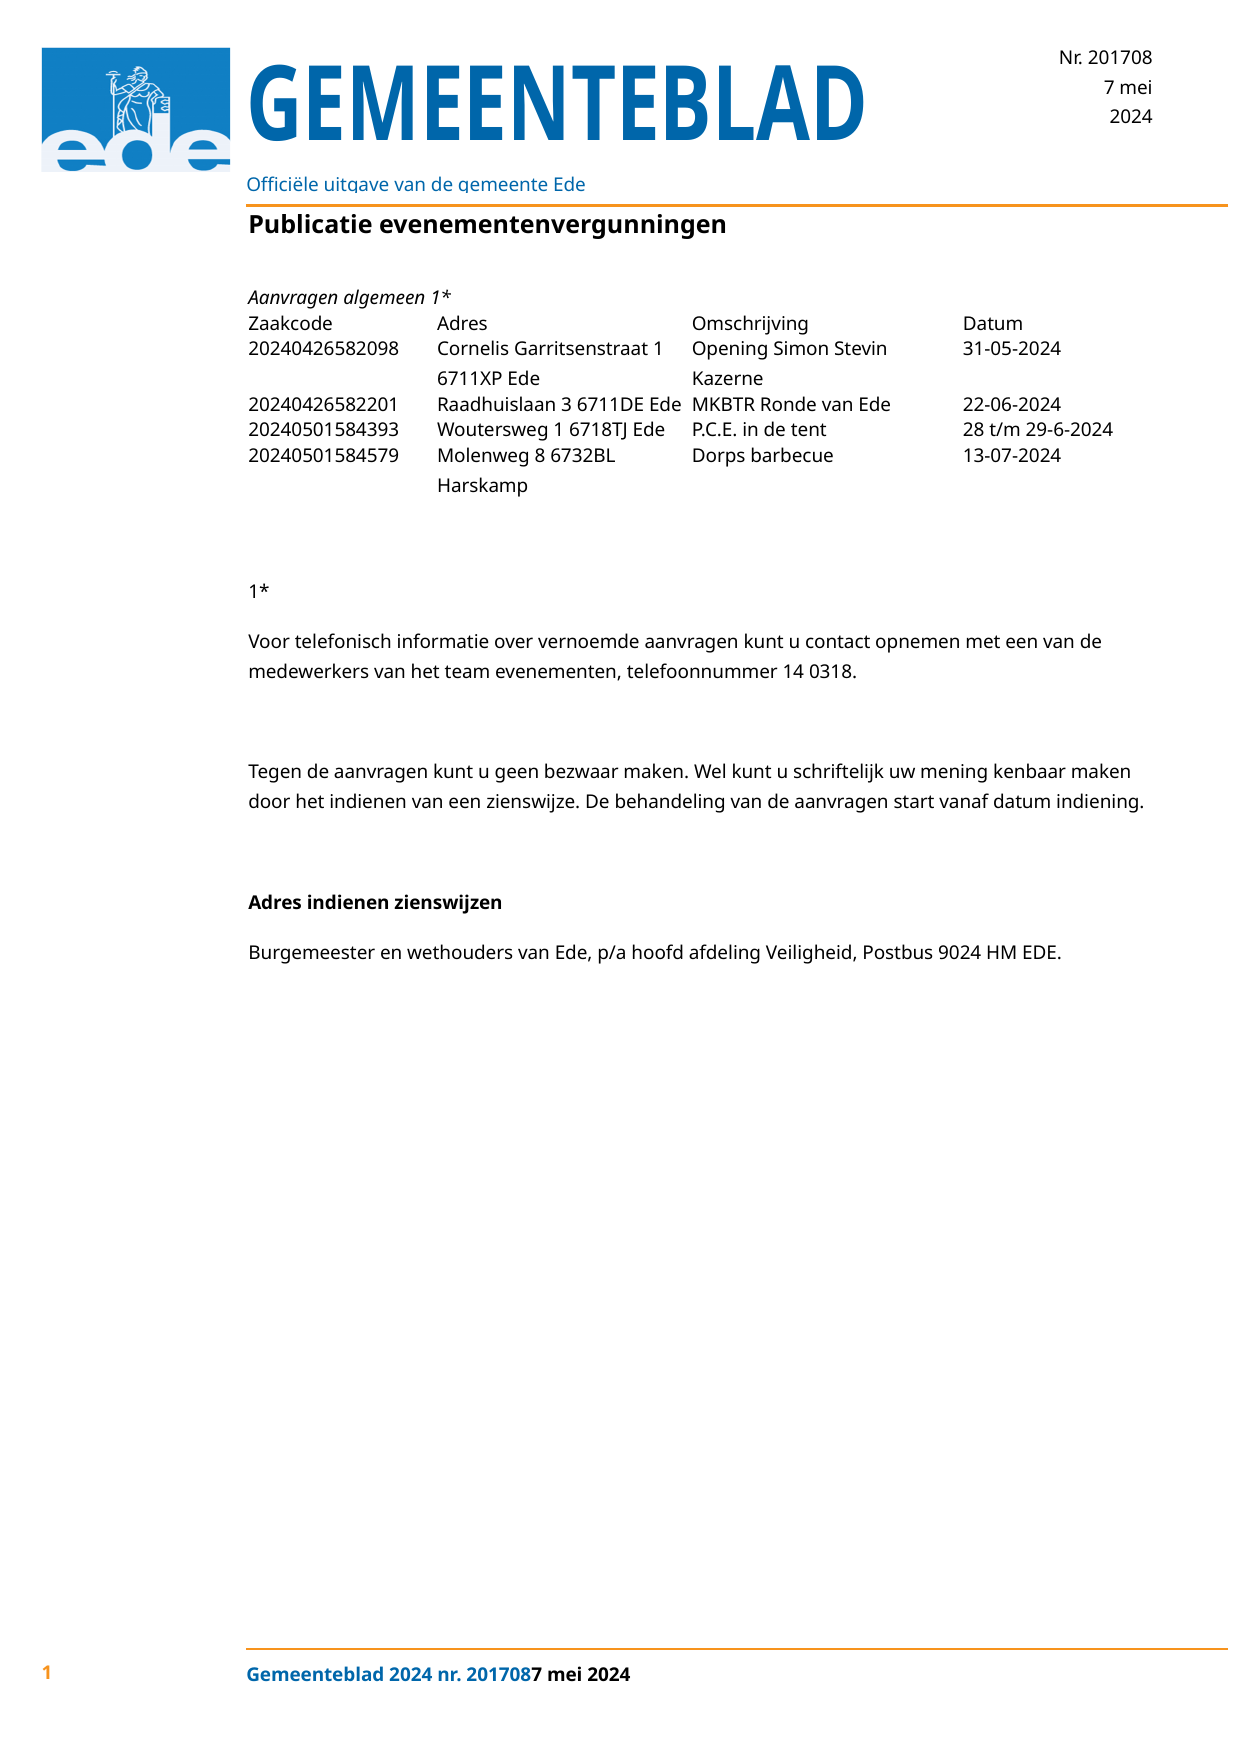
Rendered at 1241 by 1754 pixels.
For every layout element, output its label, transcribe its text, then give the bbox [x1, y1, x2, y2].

table_cell 31-05-2024 [963, 335, 1152, 391]
table_cell [963, 523, 1152, 549]
table_cell 22-06-2024 [963, 391, 1152, 416]
table_cell [692, 498, 963, 523]
table_cell [692, 549, 963, 575]
table_cell 20240426582098 [248, 335, 437, 391]
table_cell [437, 498, 692, 523]
table_cell Molenweg 8 6732BL Harskamp [437, 442, 692, 497]
table_cell Woutersweg 1 6718TJ Ede [437, 416, 692, 442]
text Tegen de aanvragen kunt u geen bezwaar maken. Wel kunt u schriftelijk uw mening kenbaar maken door het indienen van een zienswijze. De behandeling van de aanvragen start vanaf datum indiening. [248, 759, 1152, 814]
table_cell 20240426582201 [248, 391, 437, 416]
table_header Zaakcode [248, 310, 437, 335]
table_cell Cornelis Garritsenstraat 1 6711XP Ede [437, 335, 692, 391]
text Aanvragen algemeen 1* [248, 284, 1152, 309]
text 1* [248, 578, 1152, 604]
table_cell 20240501584579 [248, 442, 437, 497]
text Voor telefonisch informatie over vernoemde aanvragen kunt u contact opnemen met een van de medewerkers van het team evenementen, telefoonnummer 14 0318. [248, 628, 1152, 684]
table_cell [963, 498, 1152, 523]
table_header Datum [963, 310, 1152, 335]
table_cell 28 t/m 29-6-2024 [963, 416, 1152, 442]
table_cell [437, 523, 692, 549]
table_cell [437, 549, 692, 575]
table_cell 20240501584393 [248, 416, 437, 442]
table_cell Raadhuislaan 3 6711DE Ede [437, 391, 692, 416]
table_cell 13-07-2024 [963, 442, 1152, 497]
table_cell [692, 523, 963, 549]
table_header Adres [437, 310, 692, 335]
table_cell [963, 549, 1152, 575]
table_cell [248, 523, 437, 549]
picture [41, 47, 231, 172]
table_cell [248, 498, 437, 523]
text Burgemeester en wethouders van Ede, p/a hoofd afdeling Veiligheid, Postbus 9024 HM EDE. [248, 939, 1152, 965]
table_cell Dorps barbecue [692, 442, 963, 497]
table_header Omschrijving [692, 310, 963, 335]
table_cell P.C.E. in de tent [692, 416, 963, 442]
table_cell [248, 549, 437, 575]
text Adres indienen zienswijzen [248, 889, 1152, 915]
text Publicatie evenementenvergunningen [248, 207, 1152, 241]
table_cell Opening Simon Stevin Kazerne [692, 335, 963, 391]
table_cell MKBTR Ronde van Ede [692, 391, 963, 416]
